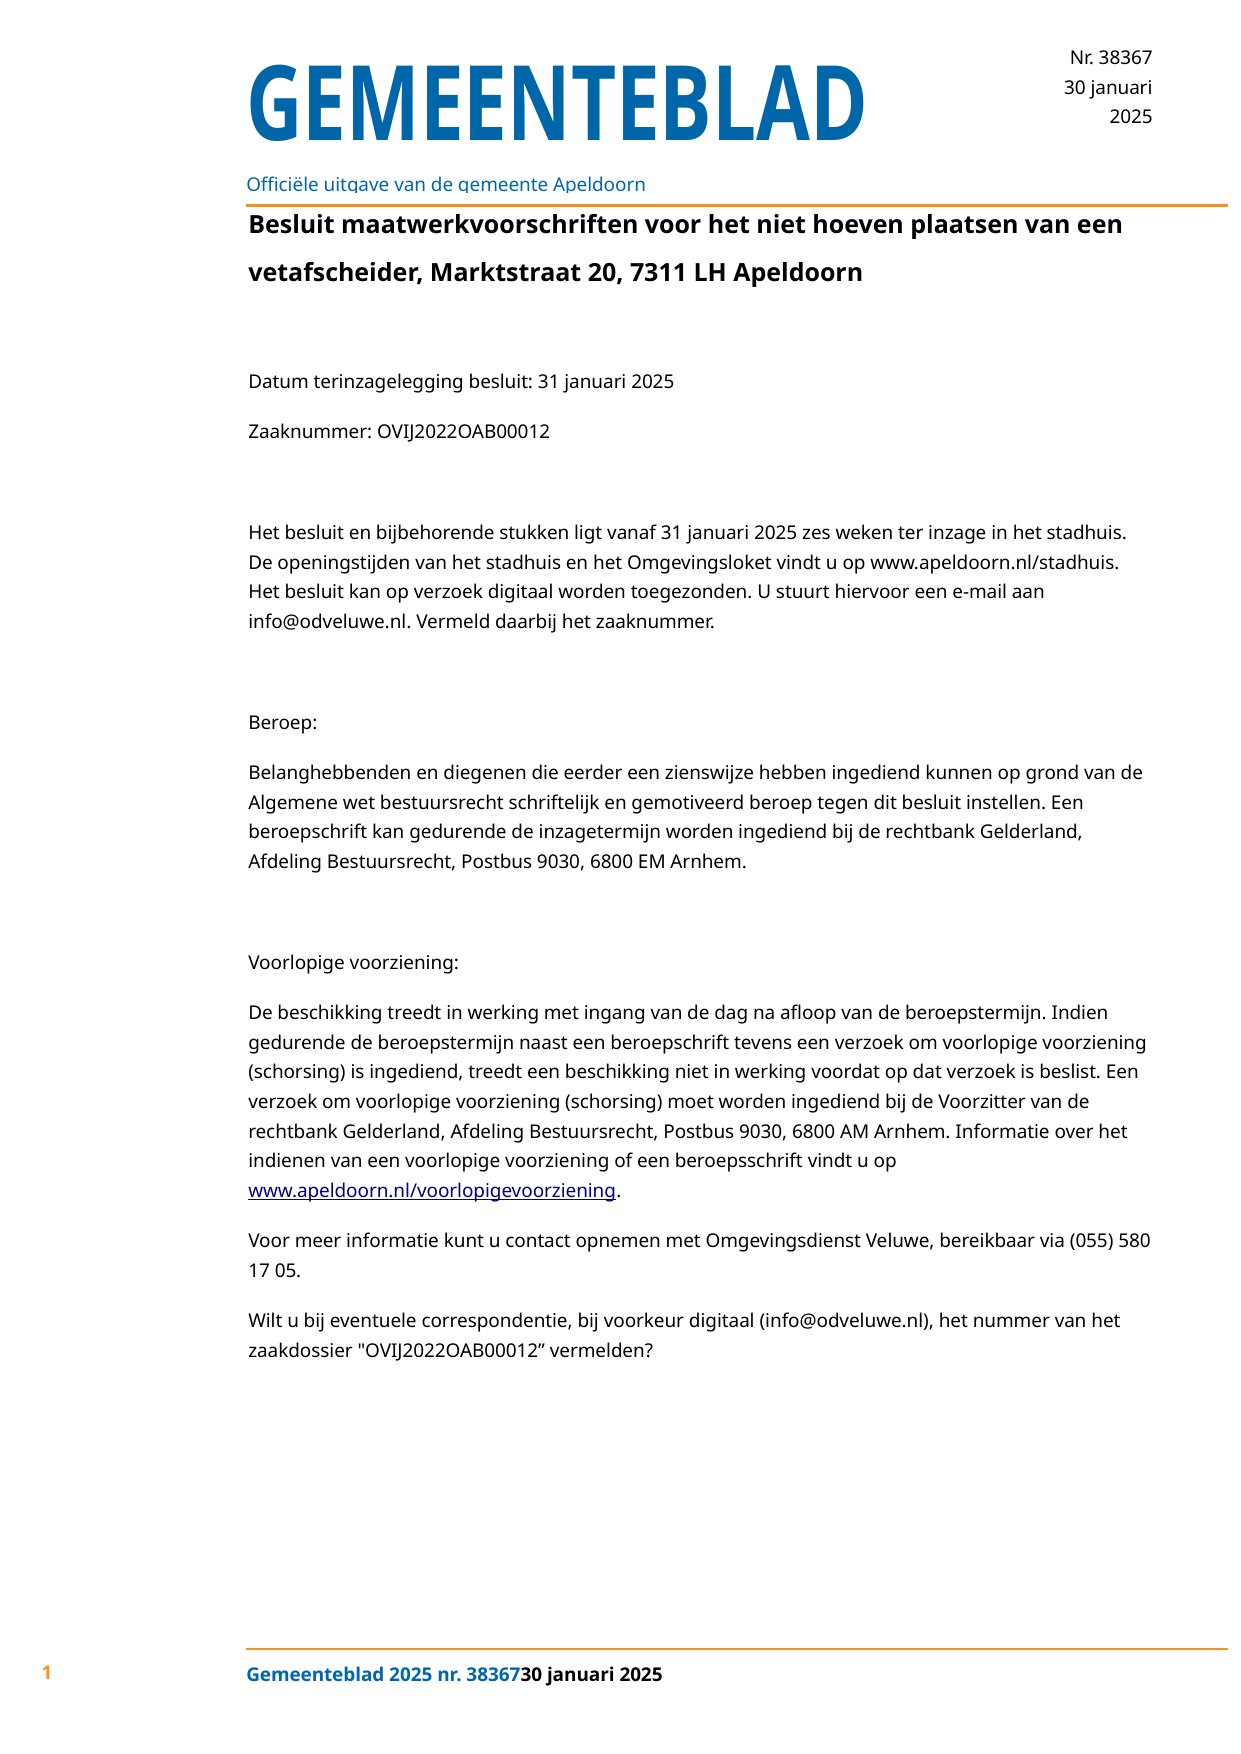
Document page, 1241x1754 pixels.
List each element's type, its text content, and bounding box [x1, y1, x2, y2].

text Zaaknummer: OVIJ2022OAB00012 [248, 419, 1152, 444]
text Beroep: [248, 709, 1152, 735]
text Datum terinzagelegging besluit: 31 januari 2025 [248, 368, 1152, 394]
picture [41, 47, 231, 172]
text Voorlopige voorziening: [248, 949, 1152, 975]
text Belanghebbenden en diegenen die eerder een zienswijze hebben ingediend kunnen op grond van de Algemene wet bestuursrecht schriftelijk en gemotiveerd beroep tegen dit besluit instellen. Een beroepschrift kan gedurende de inzagetermijn worden ingediend bij de rechtbank Gelderland, Afdeling Bestuursrecht, Postbus 9030, 6800 EM Arnhem. [248, 759, 1152, 874]
text Besluit maatwerkvoorschriften voor het niet hoeven plaatsen van een vetafscheider, Marktstraat 20, 7311 LH Apeldoorn [248, 207, 1152, 288]
text Wilt u bij eventuele correspondentie, bij voorkeur digitaal (info@odveluwe.nl), het nummer van het zaakdossier "OVIJ2022OAB00012” vermelden? [248, 1307, 1152, 1363]
text Voor meer informatie kunt u contact opnemen met Omgevingsdienst Veluwe, bereikbaar via (055) 580 17 05. [248, 1227, 1152, 1283]
text De beschikking treedt in werking met ingang van de dag na afloop van de beroepstermijn. Indien gedurende de beroepstermijn naast een beroepschrift tevens een verzoek om voorlopige voorziening (schorsing) is ingediend, treedt een beschikking niet in werking voordat op dat verzoek is beslist. Een verzoek om voorlopige voorziening (schorsing) moet worden ingediend bij de Voorzitter van de rechtbank Gelderland, Afdeling Bestuursrecht, Postbus 9030, 6800 AM Arnhem. Informatie over het indienen van een voorlopige voorziening of een beroepsschrift vindt u op www.apeldoorn.nl/voorlopigevoorziening. [248, 999, 1152, 1203]
text Het besluit en bijbehorende stukken ligt vanaf 31 januari 2025 zes weken ter inzage in het stadhuis. De openingstijden van het stadhuis en het Omgevingsloket vindt u op www.apeldoorn.nl/stadhuis. Het besluit kan op verzoek digitaal worden toegezonden. U stuurt hiervoor een e-mail aan info@odveluwe.nl. Vermeld daarbij het zaaknummer. [248, 519, 1152, 634]
